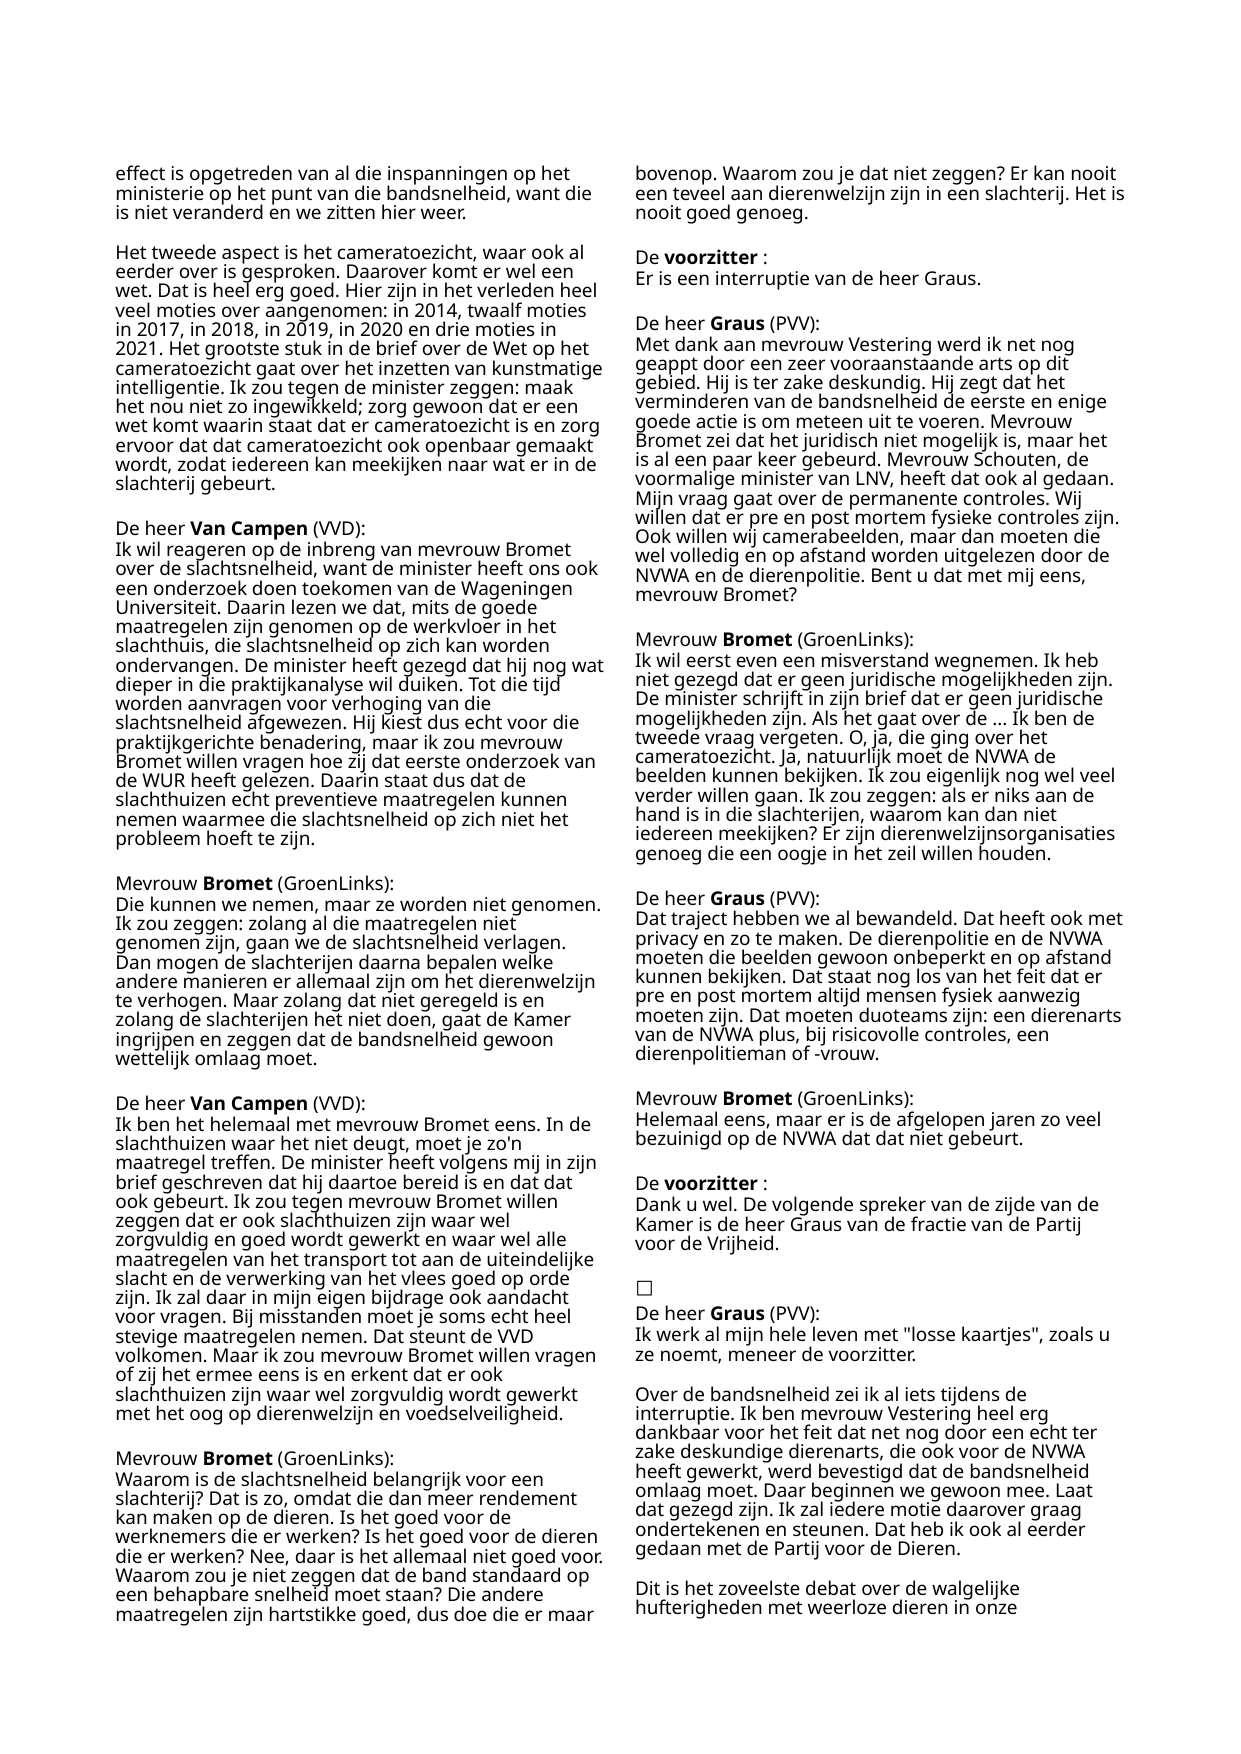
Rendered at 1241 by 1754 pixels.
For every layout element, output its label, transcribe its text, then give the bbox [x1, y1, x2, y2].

text De heer Van Campen (VVD): [115, 1090, 605, 1116]
text De heer Graus (PVV): [635, 310, 1125, 336]
text De heer Graus (PVV): [635, 1301, 1125, 1326]
text Waarom is de slachtsnelheid belangrijk voor een slachterij? Dat is zo, omdat die dan meer rendement kan maken op de dieren. Is het goed voor de werknemers die er werken? Is het goed voor de dieren die er werken? Nee, daar is het allemaal niet goed voor. Waarom zou je niet zeggen dat de band standaard op een behapbare snelheid moet staan? Die andere maatregelen zijn hartstikke goed, dus doe die er maar [115, 1471, 605, 1625]
text Die kunnen we nemen, maar ze worden niet genomen. Ik zou zeggen: zolang al die maatregelen niet genomen zijn, gaan we de slachtsnelheid verlagen. Dan mogen de slachterijen daarna bepalen welke andere manieren er allemaal zijn om het dierenwelzijn te verhogen. Maar zolang dat niet geregeld is en zolang de slachterijen het niet doen, gaat de Kamer ingrijpen en zeggen dat de bandsnelheid gewoon wettelijk omlaag moet. [115, 896, 605, 1069]
text De heer Van Campen (VVD): [115, 515, 605, 541]
text Ik wil reageren op de inbreng van mevrouw Bromet over de slachtsnelheid, want de minister heeft ons ook een onderzoek doen toekomen van de Wageningen Universiteit. Daarin lezen we dat, mits de goede maatregelen zijn genomen op de werkvloer in het slachthuis, die slachtsnelheid op zich kan worden ondervangen. De minister heeft gezegd dat hij nog wat dieper in die praktijkanalyse wil duiken. Tot die tijd worden aanvragen voor verhoging van die slachtsnelheid afgewezen. Hij kiest dus echt voor die praktijkgerichte benadering, maar ik zou mevrouw Bromet willen vragen hoe zij dat eerste onderzoek van de WUR heeft gelezen. Daarin staat dus dat de slachthuizen echt preventieve maatregelen kunnen nemen waarmee die slachtsnelheid op zich niet het probleem hoeft te zijn. [115, 541, 605, 849]
text Mevrouw Bromet (GroenLinks): [115, 1445, 605, 1471]
text Dit is het zoveelste debat over de walgelijke hufterigheden met weerloze dieren in onze [635, 1580, 1125, 1618]
text Het tweede aspect is het cameratoezicht, waar ook al eerder over is gesproken. Daarover komt er wel een wet. Dat is heel erg goed. Hier zijn in het verleden heel veel moties over aangenomen: in 2014, twaalf moties in 2017, in 2018, in 2019, in 2020 en drie moties in 2021. Het grootste stuk in de brief over de Wet op het cameratoezicht gaat over het inzetten van kunstmatige intelligentie. Ik zou tegen de minister zeggen: maak het nou niet zo ingewikkeld; zorg gewoon dat er een wet komt waarin staat dat er cameratoezicht is en zorg ervoor dat dat cameratoezicht ook openbaar gemaakt wordt, zodat iedereen kan meekijken naar wat er in de slachterij gebeurt. [115, 244, 605, 494]
text De voorzitter : [635, 244, 1125, 270]
text Mevrouw Bromet (GroenLinks): [635, 626, 1125, 652]
text Mevrouw Bromet (GroenLinks): [115, 870, 605, 896]
text Met dank aan mevrouw Vestering werd ik net nog geappt door een zeer vooraanstaande arts op dit gebied. Hij is ter zake deskundig. Hij zegt dat het verminderen van de bandsnelheid de eerste en enige goede actie is om meteen uit te voeren. Mevrouw Bromet zei dat het juridisch niet mogelijk is, maar het is al een paar keer gebeurd. Mevrouw Schouten, de voormalige minister van LNV, heeft dat ook al gedaan. Mijn vraag gaat over de permanente controles. Wij willen dat er pre en post mortem fysieke controles zijn. Ook willen wij camerabeelden, maar dan moeten die wel volledig en op afstand worden uitgelezen door de NVWA en de dierenpolitie. Bent u dat met mij eens, mevrouw Bromet? [635, 336, 1125, 605]
text Dank u wel. De volgende spreker van de zijde van de Kamer is de heer Graus van de fractie van de Partij voor de Vrijheid. [635, 1196, 1125, 1254]
text ⬜ [635, 1275, 1125, 1301]
text Over de bandsnelheid zei ik al iets tijdens de interruptie. Ik ben mevrouw Vestering heel erg dankbaar voor het feit dat net nog door een echt ter zake deskundige dierenarts, die ook voor de NVWA heeft gewerkt, werd bevestigd dat de bandsnelheid omlaag moet. Daar beginnen we gewoon mee. Laat dat gezegd zijn. Ik zal iedere motie daarover graag ondertekenen en steunen. Dat heb ik ook al eerder gedaan met de Partij voor de Dieren. [635, 1386, 1125, 1559]
text Ik ben het helemaal met mevrouw Bromet eens. In de slachthuizen waar het niet deugt, moet je zo'n maatregel treffen. De minister heeft volgens mij in zijn brief geschreven dat hij daartoe bereid is en dat dat ook gebeurt. Ik zou tegen mevrouw Bromet willen zeggen dat er ook slachthuizen zijn waar wel zorgvuldig en goed wordt gewerkt en waar wel alle maatregelen van het transport tot aan de uiteindelijke slacht en de verwerking van het vlees goed op orde zijn. Ik zal daar in mijn eigen bijdrage ook aandacht voor vragen. Bij misstanden moet je soms echt heel stevige maatregelen nemen. Dat steunt de VVD volkomen. Maar ik zou mevrouw Bromet willen vragen of zij het ermee eens is en erkent dat er ook slachthuizen zijn waar wel zorgvuldig wordt gewerkt met het oog op dierenwelzijn en voedselveiligheid. [115, 1116, 605, 1424]
text bovenop. Waarom zou je dat niet zeggen? Er kan nooit een teveel aan dierenwelzijn zijn in een slachterij. Het is nooit goed genoeg. [635, 165, 1125, 223]
text Ik werk al mijn hele leven met "losse kaartjes", zoals u ze noemt, meneer de voorzitter. [635, 1326, 1125, 1365]
text Er is een interruptie van de heer Graus. [635, 270, 1125, 289]
text De heer Graus (PVV): [635, 885, 1125, 910]
text Mevrouw Bromet (GroenLinks): [635, 1085, 1125, 1111]
text effect is opgetreden van al die inspanningen op het ministerie op het punt van die bandsnelheid, want die is niet veranderd en we zitten hier weer. [115, 165, 605, 223]
text De voorzitter : [635, 1171, 1125, 1196]
text Dat traject hebben we al bewandeld. Dat heeft ook met privacy en zo te maken. De dierenpolitie en de NVWA moeten die beelden gewoon onbeperkt en op afstand kunnen bekijken. Dat staat nog los van het feit dat er pre en post mortem altijd mensen fysiek aanwezig moeten zijn. Dat moeten duoteams zijn: een dierenarts van de NVWA plus, bij risicovolle controles, een dierenpolitieman of -vrouw. [635, 910, 1125, 1064]
text Ik wil eerst even een misverstand wegnemen. Ik heb niet gezegd dat er geen juridische mogelijkheden zijn. De minister schrijft in zijn brief dat er geen juridische mogelijkheden zijn. Als het gaat over de ... Ik ben de tweede vraag vergeten. O, ja, die ging over het cameratoezicht. Ja, natuurlijk moet de NVWA de beelden kunnen bekijken. Ik zou eigenlijk nog wel veel verder willen gaan. Ik zou zeggen: als er niks aan de hand is in die slachterijen, waarom kan dan niet iedereen meekijken? Er zijn dierenwelzijnsorganisaties genoeg die een oogje in het zeil willen houden. [635, 652, 1125, 864]
text Helemaal eens, maar er is de afgelopen jaren zo veel bezuinigd op de NVWA dat dat niet gebeurt. [635, 1111, 1125, 1150]
